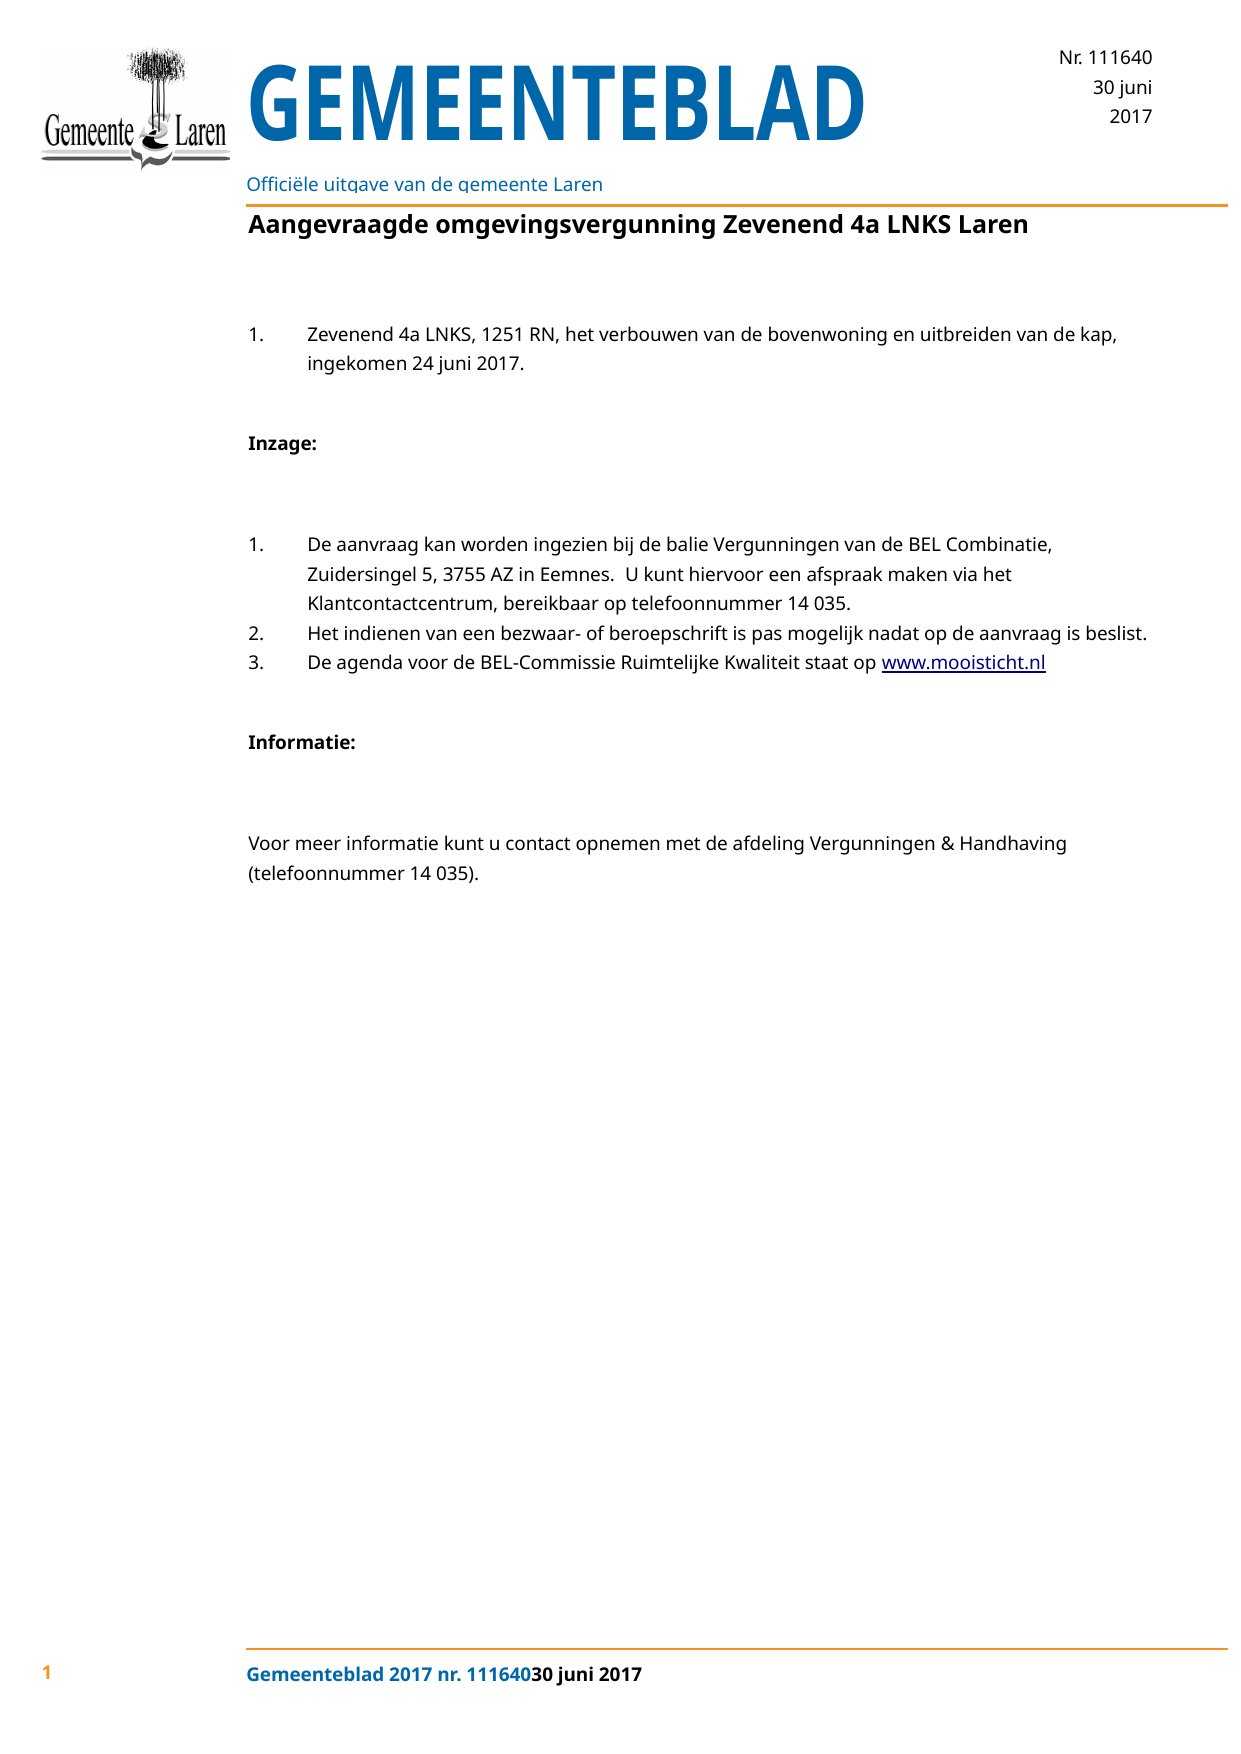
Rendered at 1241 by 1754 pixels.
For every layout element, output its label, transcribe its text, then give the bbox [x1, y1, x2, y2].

text Informatie: [248, 729, 1152, 755]
text Aangevraagde omgevingsvergunning Zevenend 4a LNKS Laren [248, 207, 1152, 241]
list De aanvraag kan worden ingezien bij de balie Vergunningen van de BEL Combinatie, Zuidersingel 5, 3755 AZ in Eemnes. U kunt hiervoor een afspraak maken via het Klantcontactcentrum, bereikbaar op telefoonnummer 14 035. [248, 531, 1152, 616]
list Het indienen van een bezwaar- of beroepschrift is pas mogelijk nadat op de aanvraag is beslist. [248, 620, 1152, 646]
picture [41, 47, 231, 172]
text Inzage: [248, 430, 1152, 456]
list Zevenend 4a LNKS, 1251 RN, het verbouwen van de bovenwoning en uitbreiden van de kap, ingekomen 24 juni 2017. [248, 321, 1152, 376]
list De agenda voor de BEL-Commissie Ruimtelijke Kwaliteit staat op www.mooisticht.nl [248, 649, 1152, 675]
text Voor meer informatie kunt u contact opnemen met de afdeling Vergunningen & Handhaving (telefoonnummer 14 035). [248, 830, 1152, 886]
